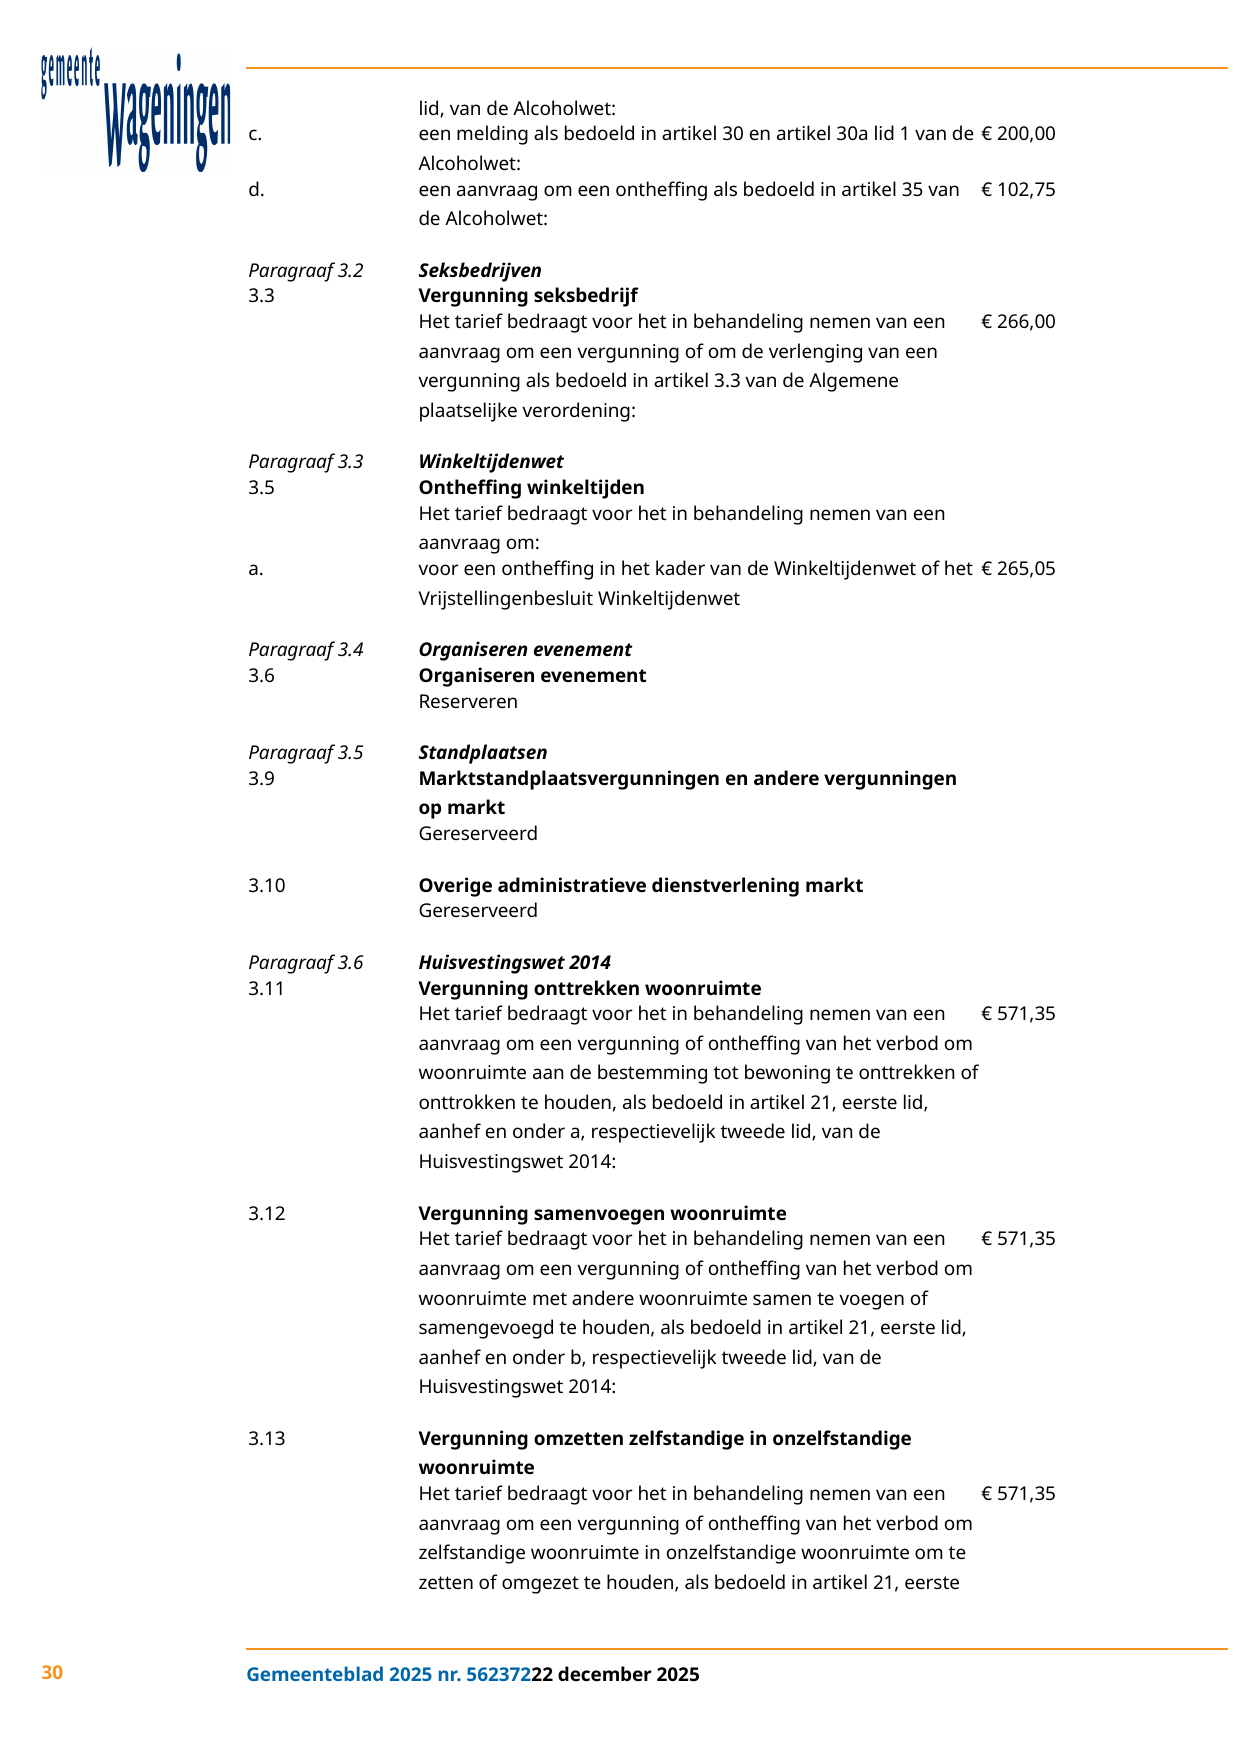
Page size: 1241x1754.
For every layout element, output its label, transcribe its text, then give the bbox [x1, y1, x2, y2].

table_cell [418, 423, 981, 448]
table_cell [248, 95, 418, 121]
table_cell [418, 611, 981, 636]
table_cell c. [248, 121, 418, 176]
table_cell Vergunning onttrekken woonruimte [418, 975, 981, 1000]
table_cell a. [248, 555, 418, 611]
table_cell € 266,00 [981, 308, 1152, 423]
table_cell [418, 1174, 981, 1200]
table_cell [248, 1399, 418, 1425]
table_cell [981, 231, 1152, 257]
table_cell een aanvraag om een ontheffing als bedoeld in artikel 35 van de Alcoholwet: [418, 176, 981, 231]
table_cell [981, 95, 1152, 121]
table_cell d. [248, 176, 418, 231]
table_cell [981, 449, 1152, 474]
table_cell Vergunning omzetten zelfstandige in onzelfstandige woonruimte [418, 1425, 981, 1480]
table_cell [248, 1480, 418, 1595]
table_cell Winkeltijdenwet [418, 449, 981, 474]
table_cell € 265,05 [981, 555, 1152, 611]
table_cell [981, 283, 1152, 308]
table_cell Vergunning seksbedrijf [418, 283, 981, 308]
table_cell [981, 474, 1152, 500]
table_cell Paragraaf 3.6 [248, 949, 418, 975]
table_cell [248, 1226, 418, 1399]
table_cell Ontheffing winkeltijden [418, 474, 981, 500]
table_cell € 200,00 [981, 121, 1152, 176]
table_cell [418, 846, 981, 872]
table_cell 3.9 [248, 765, 418, 820]
table_cell [981, 257, 1152, 283]
table_cell 3.3 [248, 283, 418, 308]
table_cell 3.6 [248, 662, 418, 688]
table_cell [981, 1174, 1152, 1200]
table_cell Paragraaf 3.3 [248, 449, 418, 474]
table_cell [248, 1174, 418, 1200]
table_cell Gereserveerd [418, 820, 981, 846]
table_cell [981, 500, 1152, 555]
table_cell [981, 688, 1152, 713]
table_cell [981, 820, 1152, 846]
table_cell [248, 611, 418, 636]
table_cell Overige administratieve dienstverlening markt [418, 872, 981, 897]
table_cell [248, 714, 418, 739]
table_cell [248, 423, 418, 448]
table_cell [981, 923, 1152, 949]
table_cell [418, 231, 981, 257]
table_cell [418, 714, 981, 739]
table_cell Marktstandplaatsvergunningen en andere vergunningen op markt [418, 765, 981, 820]
table_cell Het tarief bedraagt voor het in behandeling nemen van een aanvraag om een vergunning of ontheffing van het verbod om woonruimte met andere woonruimte samen te voegen of samengevoegd te houden, als bedoeld in artikel 21, eerste lid, aanhef en onder b, respectievelijk tweede lid, van de Huisvestingswet 2014: [418, 1226, 981, 1399]
table_cell [248, 1000, 418, 1174]
table_cell 3.11 [248, 975, 418, 1000]
table_cell [981, 1200, 1152, 1226]
table_cell 3.12 [248, 1200, 418, 1226]
table_cell Seksbedrijven [418, 257, 981, 283]
table_cell 3.5 [248, 474, 418, 500]
table_cell [981, 714, 1152, 739]
table_cell Het tarief bedraagt voor het in behandeling nemen van een aanvraag om: [418, 500, 981, 555]
table_cell Paragraaf 3.2 [248, 257, 418, 283]
picture [41, 47, 231, 172]
table_cell Paragraaf 3.5 [248, 739, 418, 765]
table_cell [248, 308, 418, 423]
table_cell Gereserveerd [418, 898, 981, 923]
table_cell [248, 231, 418, 257]
table_cell Organiseren evenement [418, 662, 981, 688]
table_cell [981, 1425, 1152, 1480]
table_cell € 571,35 [981, 1226, 1152, 1399]
table_cell [981, 662, 1152, 688]
table_cell Vergunning samenvoegen woonruimte [418, 1200, 981, 1226]
table_cell een melding als bedoeld in artikel 30 en artikel 30a lid 1 van de Alcoholwet: [418, 121, 981, 176]
table_cell [981, 898, 1152, 923]
table_cell 3.13 [248, 1425, 418, 1480]
table_cell € 571,35 [981, 1480, 1152, 1595]
table_cell [981, 1399, 1152, 1425]
table_cell lid, van de Alcoholwet: [418, 95, 981, 121]
table_cell [981, 739, 1152, 765]
table_cell [248, 898, 418, 923]
table_cell [981, 423, 1152, 448]
table_cell [981, 975, 1152, 1000]
table_cell Reserveren [418, 688, 981, 713]
table_cell [248, 923, 418, 949]
table_cell [248, 500, 418, 555]
table_cell € 571,35 [981, 1000, 1152, 1174]
table_cell 3.10 [248, 872, 418, 897]
table_cell [981, 846, 1152, 872]
table_cell [981, 765, 1152, 820]
table_cell Standplaatsen [418, 739, 981, 765]
table_cell [248, 820, 418, 846]
table_cell [981, 872, 1152, 897]
table_cell Het tarief bedraagt voor het in behandeling nemen van een aanvraag om een vergunning of ontheffing van het verbod om zelfstandige woonruimte in onzelfstandige woonruimte om te zetten of omgezet te houden, als bedoeld in artikel 21, eerste [418, 1480, 981, 1595]
table_cell Het tarief bedraagt voor het in behandeling nemen van een aanvraag om een vergunning of ontheffing van het verbod om woonruimte aan de bestemming tot bewoning te onttrekken of onttrokken te houden, als bedoeld in artikel 21, eerste lid, aanhef en onder a, respectievelijk tweede lid, van de Huisvestingswet 2014: [418, 1000, 981, 1174]
table_cell [248, 846, 418, 872]
table_cell [418, 923, 981, 949]
table_cell Het tarief bedraagt voor het in behandeling nemen van een aanvraag om een vergunning of om de verlenging van een vergunning als bedoeld in artikel 3.3 van de Algemene plaatselijke verordening: [418, 308, 981, 423]
table_cell [418, 1399, 981, 1425]
table_cell € 102,75 [981, 176, 1152, 231]
table_cell [248, 688, 418, 713]
table_cell Huisvestingswet 2014 [418, 949, 981, 975]
table_cell Organiseren evenement [418, 636, 981, 662]
table_cell voor een ontheffing in het kader van de Winkeltijdenwet of het Vrijstellingenbesluit Winkeltijdenwet [418, 555, 981, 611]
table_cell Paragraaf 3.4 [248, 636, 418, 662]
table_cell [981, 636, 1152, 662]
table_cell [981, 611, 1152, 636]
table_cell [981, 949, 1152, 975]
